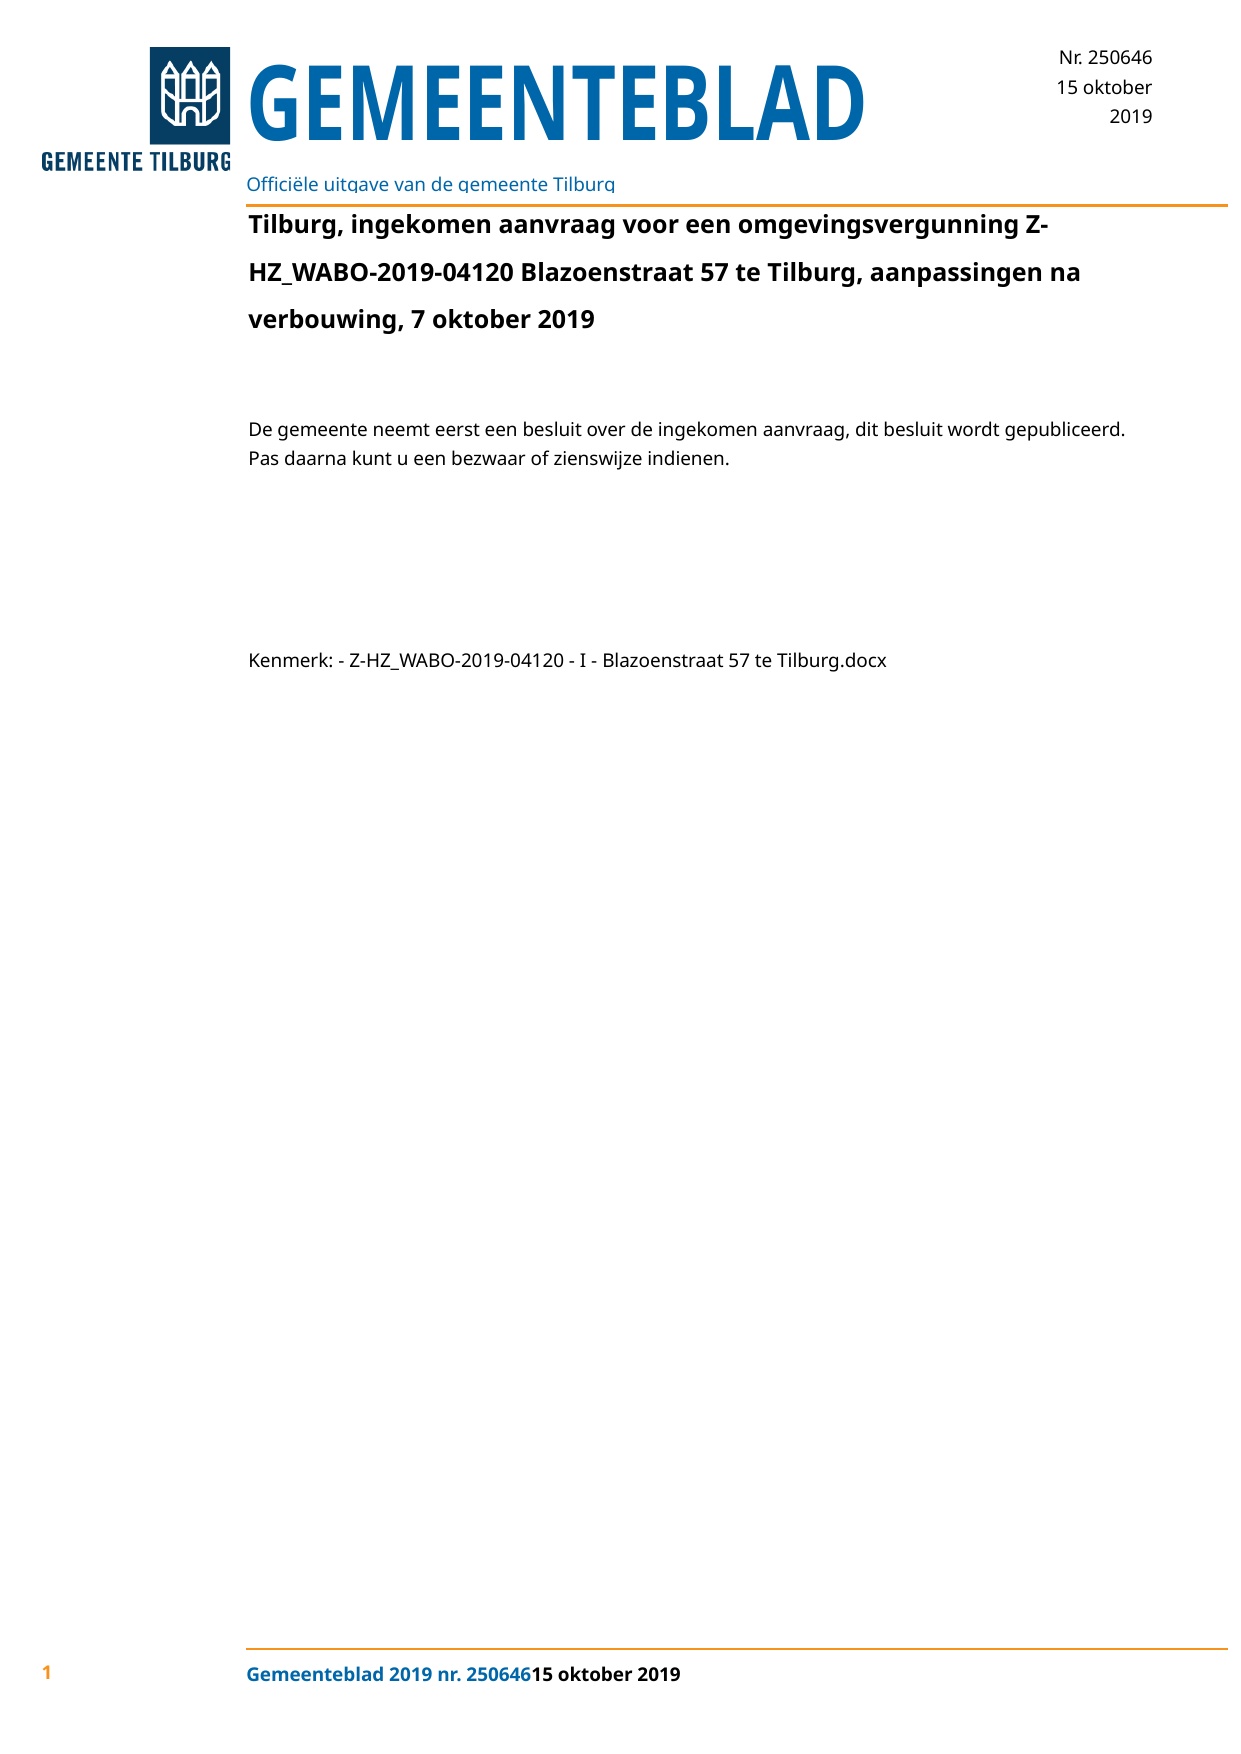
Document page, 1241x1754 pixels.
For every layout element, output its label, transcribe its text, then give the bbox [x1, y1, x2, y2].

text De gemeente neemt eerst een besluit over de ingekomen aanvraag, dit besluit wordt gepubliceerd. Pas daarna kunt u een bezwaar of zienswijze indienen. [248, 416, 1152, 471]
text Tilburg, ingekomen aanvraag voor een omgevingsvergunning Z-HZ_WABO-2019-04120 Blazoenstraat 57 te Tilburg, aanpassingen na verbouwing, 7 oktober 2019 [248, 207, 1152, 336]
text Kenmerk: - Z-HZ_WABO-2019-04120 - I - Blazoenstraat 57 te Tilburg.docx [248, 647, 1152, 673]
picture [41, 47, 231, 172]
